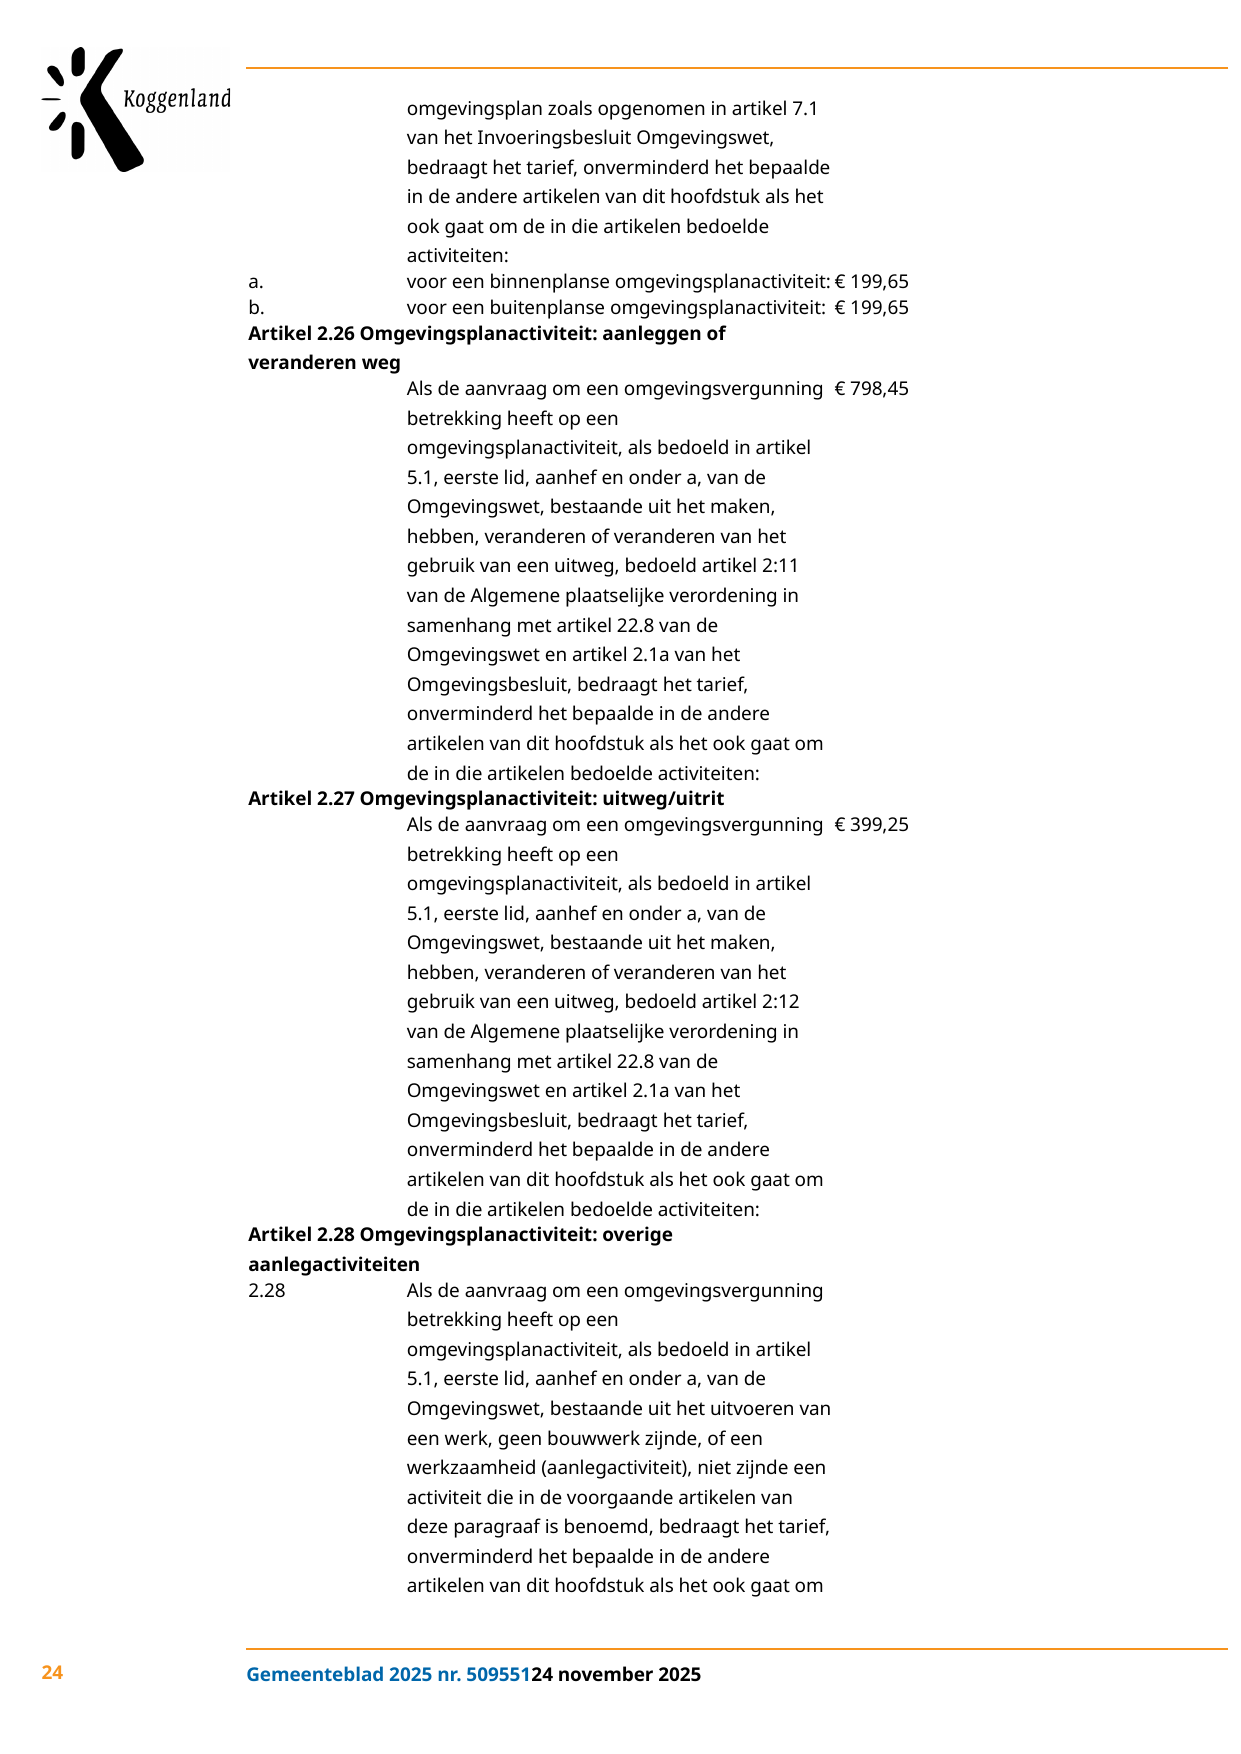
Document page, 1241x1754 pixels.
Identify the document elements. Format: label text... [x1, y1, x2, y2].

table_cell [993, 811, 1152, 1222]
table_cell b. [248, 294, 407, 320]
table_cell a. [248, 269, 407, 294]
table_cell [834, 320, 993, 375]
table_cell [993, 786, 1152, 811]
table_cell € 798,45 [834, 375, 993, 786]
table_cell [834, 95, 993, 268]
table_cell 2.28 [248, 1277, 407, 1598]
table_cell [993, 1277, 1152, 1598]
table_cell Artikel 2.28 Omgevingsplanactiviteit: overige aanlegactiviteiten [248, 1222, 834, 1277]
table_cell [834, 786, 993, 811]
table_cell [993, 320, 1152, 375]
table_cell Artikel 2.27 Omgevingsplanactiviteit: uitweg/uitrit [248, 786, 834, 811]
table_cell Artikel 2.26 Omgevingsplanactiviteit: aanleggen of veranderen weg [248, 320, 834, 375]
table_cell [993, 375, 1152, 786]
table_cell € 399,25 [834, 811, 993, 1222]
table_cell € 199,65 [834, 294, 993, 320]
table_cell [993, 1222, 1152, 1277]
table_cell Als de aanvraag om een omgevingsvergunning betrekking heeft op een omgevingsplanactiviteit, als bedoeld in artikel 5.1, eerste lid, aanhef en onder a, van de Omgevingswet, bestaande uit het maken, hebben, veranderen of veranderen van het gebruik van een uitweg, bedoeld artikel 2:11 van de Algemene plaatselijke verordening in samenhang met artikel 22.8 van de Omgevingswet en artikel 2.1a van het Omgevingsbesluit, bedraagt het tarief, onverminderd het bepaalde in de andere artikelen van dit hoofdstuk als het ook gaat om de in die artikelen bedoelde activiteiten: [407, 375, 834, 786]
table_cell [248, 95, 407, 268]
table_cell Als de aanvraag om een omgevingsvergunning betrekking heeft op een omgevingsplanactiviteit, als bedoeld in artikel 5.1, eerste lid, aanhef en onder a, van de Omgevingswet, bestaande uit het maken, hebben, veranderen of veranderen van het gebruik van een uitweg, bedoeld artikel 2:12 van de Algemene plaatselijke verordening in samenhang met artikel 22.8 van de Omgevingswet en artikel 2.1a van het Omgevingsbesluit, bedraagt het tarief, onverminderd het bepaalde in de andere artikelen van dit hoofdstuk als het ook gaat om de in die artikelen bedoelde activiteiten: [407, 811, 834, 1222]
table_cell [248, 811, 407, 1222]
picture [41, 47, 231, 172]
table_cell [834, 1222, 993, 1277]
table_cell [993, 95, 1152, 268]
table_cell [993, 269, 1152, 294]
table_cell [248, 375, 407, 786]
table_cell omgevingsplan zoals opgenomen in artikel 7.1 van het Invoeringsbesluit Omgevingswet, bedraagt het tarief, onverminderd het bepaalde in de andere artikelen van dit hoofdstuk als het ook gaat om de in die artikelen bedoelde activiteiten: [407, 95, 834, 268]
table_cell € 199,65 [834, 269, 993, 294]
table_cell voor een binnenplanse omgevingsplanactiviteit: [407, 269, 834, 294]
table_cell Als de aanvraag om een omgevingsvergunning betrekking heeft op een omgevingsplanactiviteit, als bedoeld in artikel 5.1, eerste lid, aanhef en onder a, van de Omgevingswet, bestaande uit het uitvoeren van een werk, geen bouwwerk zijnde, of een werkzaamheid (aanlegactiviteit), niet zijnde een activiteit die in de voorgaande artikelen van deze paragraaf is benoemd, bedraagt het tarief, onverminderd het bepaalde in de andere artikelen van dit hoofdstuk als het ook gaat om [407, 1277, 834, 1598]
table_cell voor een buitenplanse omgevingsplanactiviteit: [407, 294, 834, 320]
table_cell [834, 1277, 993, 1598]
table_cell [993, 294, 1152, 320]
